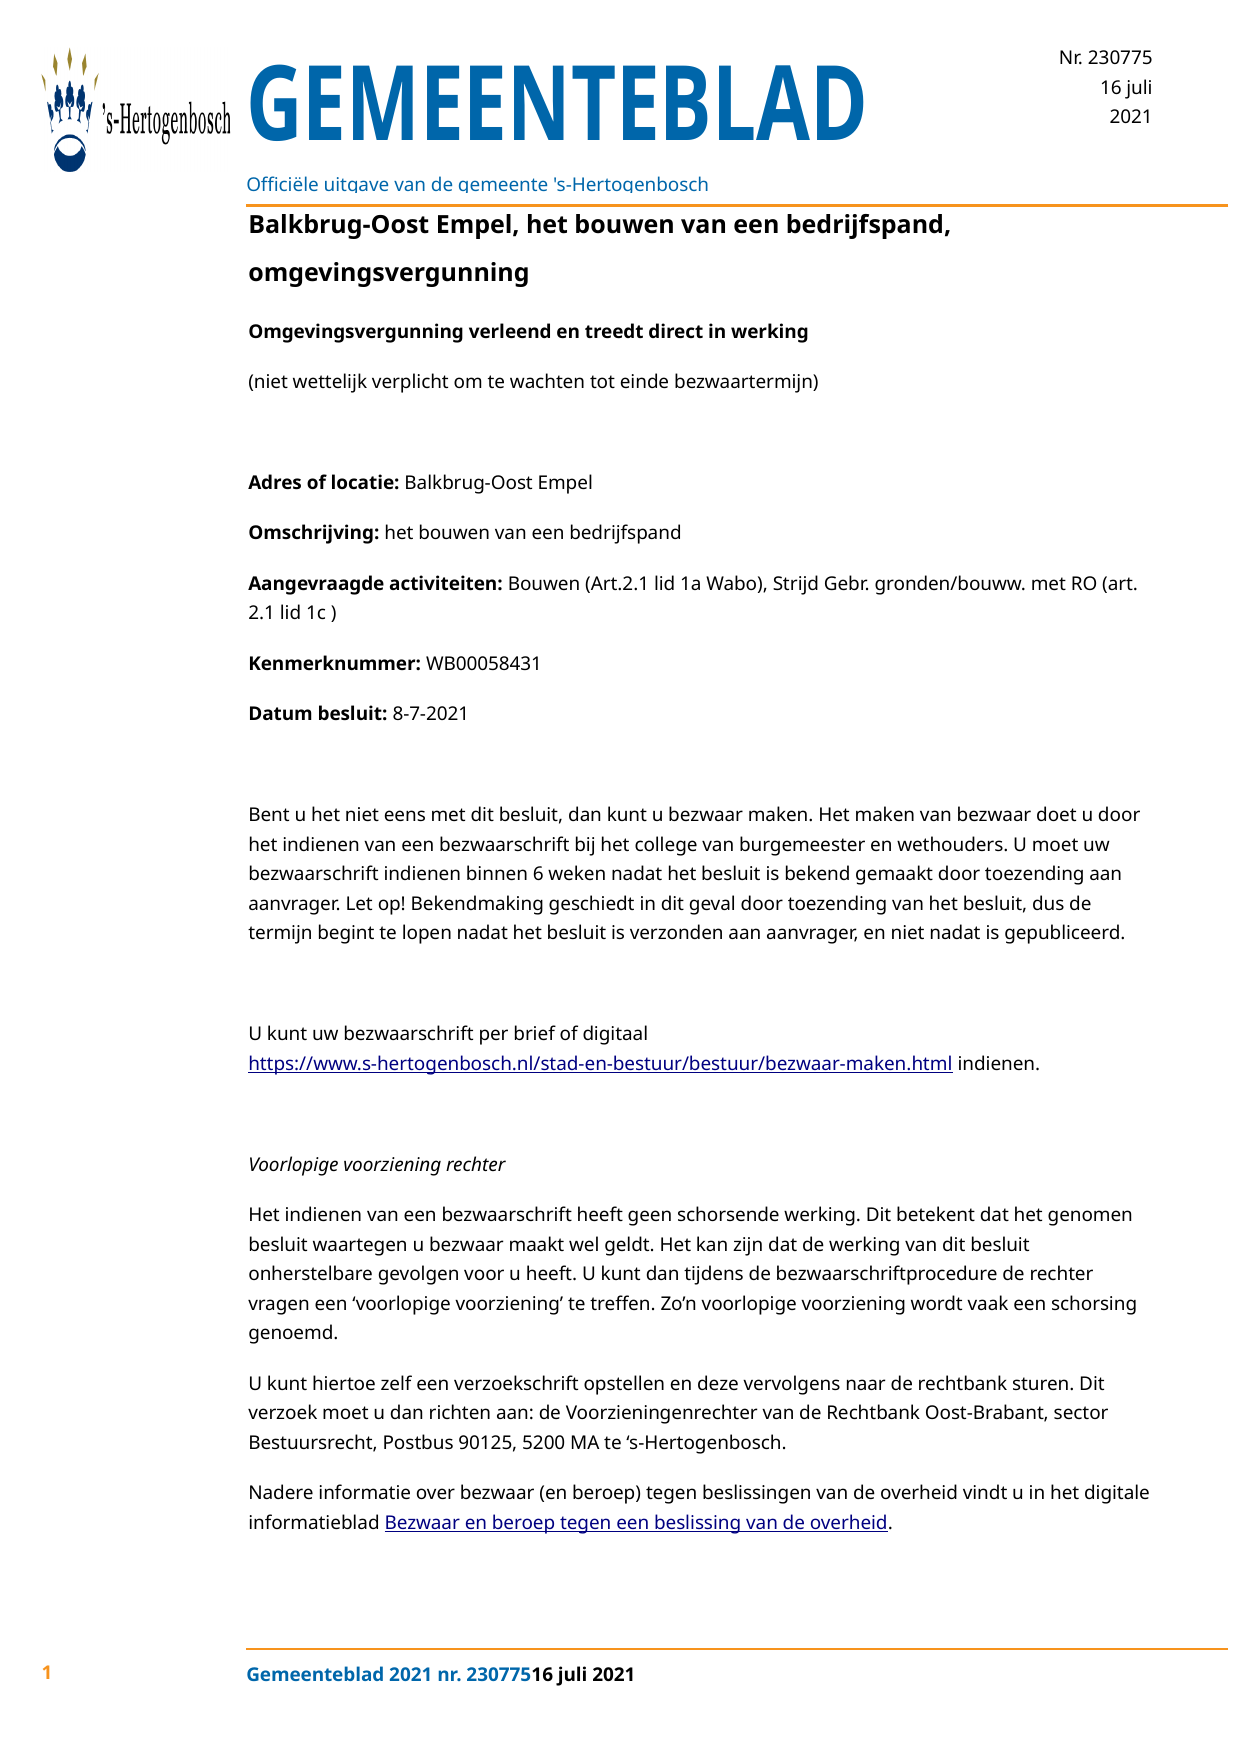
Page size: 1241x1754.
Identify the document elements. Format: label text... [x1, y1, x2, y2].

text U kunt uw bezwaarschrift per brief of digitaal https://www.s-hertogenbosch.nl/stad-en-bestuur/bestuur/bezwaar-maken.html indienen. [248, 1020, 1152, 1076]
text Kenmerknummer: WB00058431 [248, 650, 1152, 676]
text Voorlopige voorziening rechter [248, 1151, 1152, 1177]
text Adres of locatie: Balkbrug-Oost Empel [248, 469, 1152, 495]
text Omschrijving: het bouwen van een bedrijfspand [248, 519, 1152, 545]
text Bent u het niet eens met dit besluit, dan kunt u bezwaar maken. Het maken van bezwaar doet u door het indienen van een bezwaarschrift bij het college van burgemeester en wethouders. U moet uw bezwaarschrift indienen binnen 6 weken nadat het besluit is bekend gemaakt door toezending aan aanvrager. Let op! Bekendmaking geschiedt in dit geval door toezending van het besluit, dus de termijn begint te lopen nadat het besluit is verzonden aan aanvrager, en niet nadat is gepubliceerd. [248, 801, 1152, 945]
text Omgevingsvergunning verleend en treedt direct in werking [248, 318, 1152, 344]
text Aangevraagde activiteiten: Bouwen (Art.2.1 lid 1a Wabo), Strijd Gebr. gronden/bouww. met RO (art. 2.1 lid 1c ) [248, 570, 1152, 625]
text U kunt hiertoe zelf een verzoekschrift opstellen en deze vervolgens naar de rechtbank sturen. Dit verzoek moet u dan richten aan: de Voorzieningenrechter van de Rechtbank Oost-Brabant, sector Bestuursrecht, Postbus 90125, 5200 MA te ‘s-Hertogenbosch. [248, 1370, 1152, 1455]
text Balkbrug-Oost Empel, het bouwen van een bedrijfspand, omgevingsvergunning [248, 207, 1152, 288]
text Nadere informatie over bezwaar (en beroep) tegen beslissingen van de overheid vindt u in het digitale informatieblad Bezwaar en beroep tegen een beslissing van de overheid. [248, 1479, 1152, 1535]
text Het indienen van een bezwaarschrift heeft geen schorsende werking. Dit betekent dat het genomen besluit waartegen u bezwaar maakt wel geldt. Het kan zijn dat de werking van dit besluit onherstelbare gevolgen voor u heeft. U kunt dan tijdens de bezwaarschriftprocedure de rechter vragen een ‘voorlopige voorziening’ te treffen. Zo’n voorlopige voorziening wordt vaak een schorsing genoemd. [248, 1201, 1152, 1345]
text Datum besluit: 8-7-2021 [248, 700, 1152, 726]
text (niet wettelijk verplicht om te wachten tot einde bezwaartermijn) [248, 368, 1152, 394]
picture [41, 47, 231, 172]
